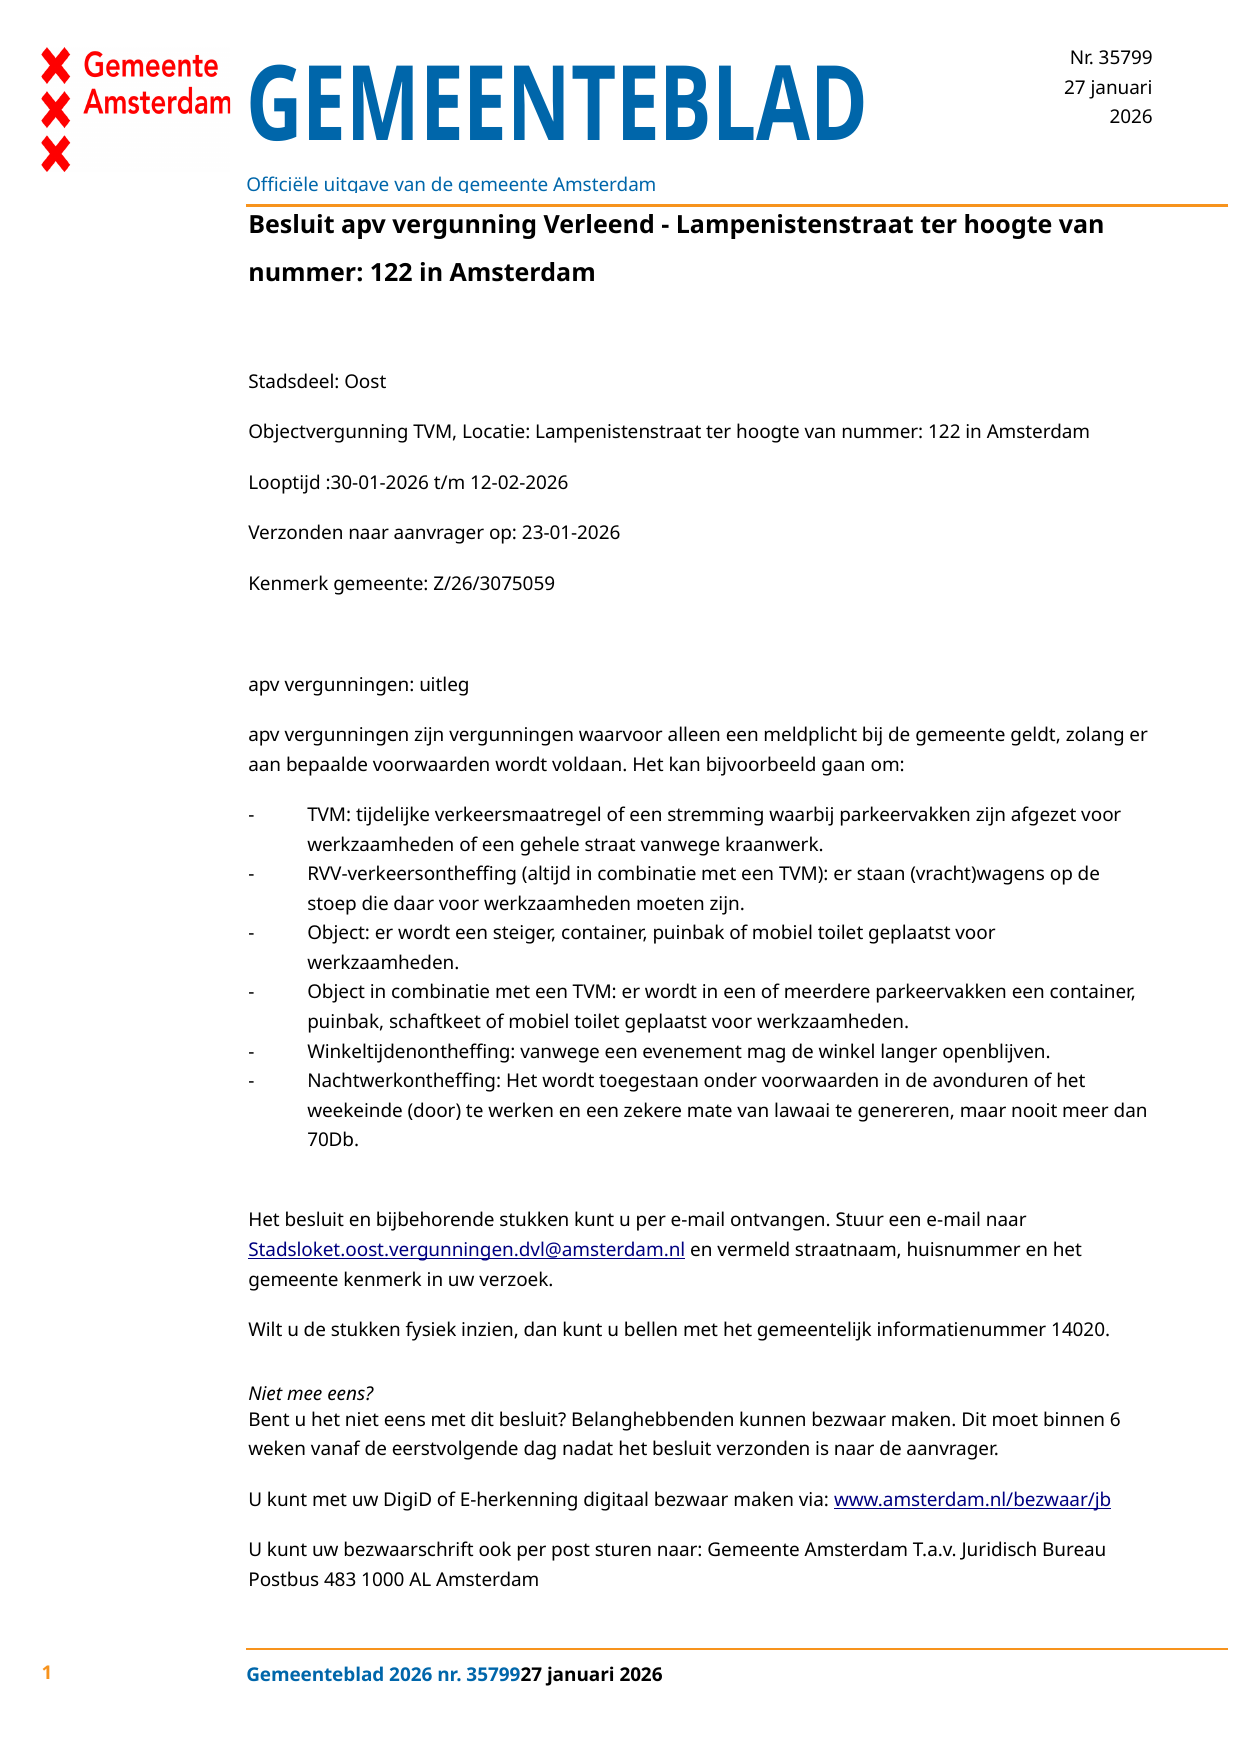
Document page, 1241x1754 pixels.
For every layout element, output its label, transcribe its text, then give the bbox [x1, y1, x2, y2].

list TVM: tijdelijke verkeersmaatregel of een stremming waarbij parkeervakken zijn afgezet voor werkzaamheden of een gehele straat vanwege kraanwerk. [248, 801, 1152, 857]
list Nachtwerkontheffing: Het wordt toegestaan onder voorwaarden in de avonduren of het weekeinde (door) te werken en een zekere mate van lawaai te genereren, maar nooit meer dan 70Db. [248, 1067, 1152, 1152]
text apv vergunningen: uitleg [248, 671, 1152, 697]
list Object in combinatie met een TVM: er wordt in een of meerdere parkeervakken een container, puinbak, schaftkeet of mobiel toilet geplaatst voor werkzaamheden. [248, 979, 1152, 1034]
text U kunt uw bezwaarschrift ook per post sturen naar: Gemeente Amsterdam T.a.v. Juridisch Bureau Postbus 483 1000 AL Amsterdam [248, 1536, 1152, 1592]
list RVV-verkeersontheffing (altijd in combinatie met een TVM): er staan (vracht)wagens op de stoep die daar voor werkzaamheden moeten zijn. [248, 860, 1152, 916]
text Verzonden naar aanvrager op: 23-01-2026 [248, 519, 1152, 545]
text Niet mee eens? [248, 1380, 1152, 1406]
picture [41, 47, 231, 172]
text Looptijd :30-01-2026 t/m 12-02-2026 [248, 469, 1152, 495]
text Kenmerk gemeente: Z/26/3075059 [248, 570, 1152, 596]
text Bent u het niet eens met dit besluit? Belanghebbenden kunnen bezwaar maken. Dit moet binnen 6 weken vanaf de eerstvolgende dag nadat het besluit verzonden is naar de aanvrager. [248, 1406, 1152, 1461]
text apv vergunningen zijn vergunningen waarvoor alleen een meldplicht bij de gemeente geldt, zolang er aan bepaalde voorwaarden wordt voldaan. Het kan bijvoorbeeld gaan om: [248, 721, 1152, 777]
text Wilt u de stukken fysiek inzien, dan kunt u bellen met het gemeentelijk informatienummer 14020. [248, 1316, 1152, 1342]
list Winkeltijdenontheffing: vanwege een evenement mag de winkel langer openblijven. [248, 1038, 1152, 1064]
text Besluit apv vergunning Verleend - Lampenistenstraat ter hoogte van nummer: 122 in Amsterdam [248, 207, 1152, 288]
text Het besluit en bijbehorende stukken kunt u per e-mail ontvangen. Stuur een e-mail naar Stadsloket.oost.vergunningen.dvl@amsterdam.nl en vermeld straatnaam, huisnummer en het gemeente kenmerk in uw verzoek. [248, 1207, 1152, 1292]
text Objectvergunning TVM, Locatie: Lampenistenstraat ter hoogte van nummer: 122 in Amsterdam [248, 419, 1152, 444]
list Object: er wordt een steiger, container, puinbak of mobiel toilet geplaatst voor werkzaamheden. [248, 919, 1152, 975]
text U kunt met uw DigiD of E-herkenning digitaal bezwaar maken via: www.amsterdam.nl/bezwaar/jb [248, 1486, 1152, 1512]
text Stadsdeel: Oost [248, 368, 1152, 394]
